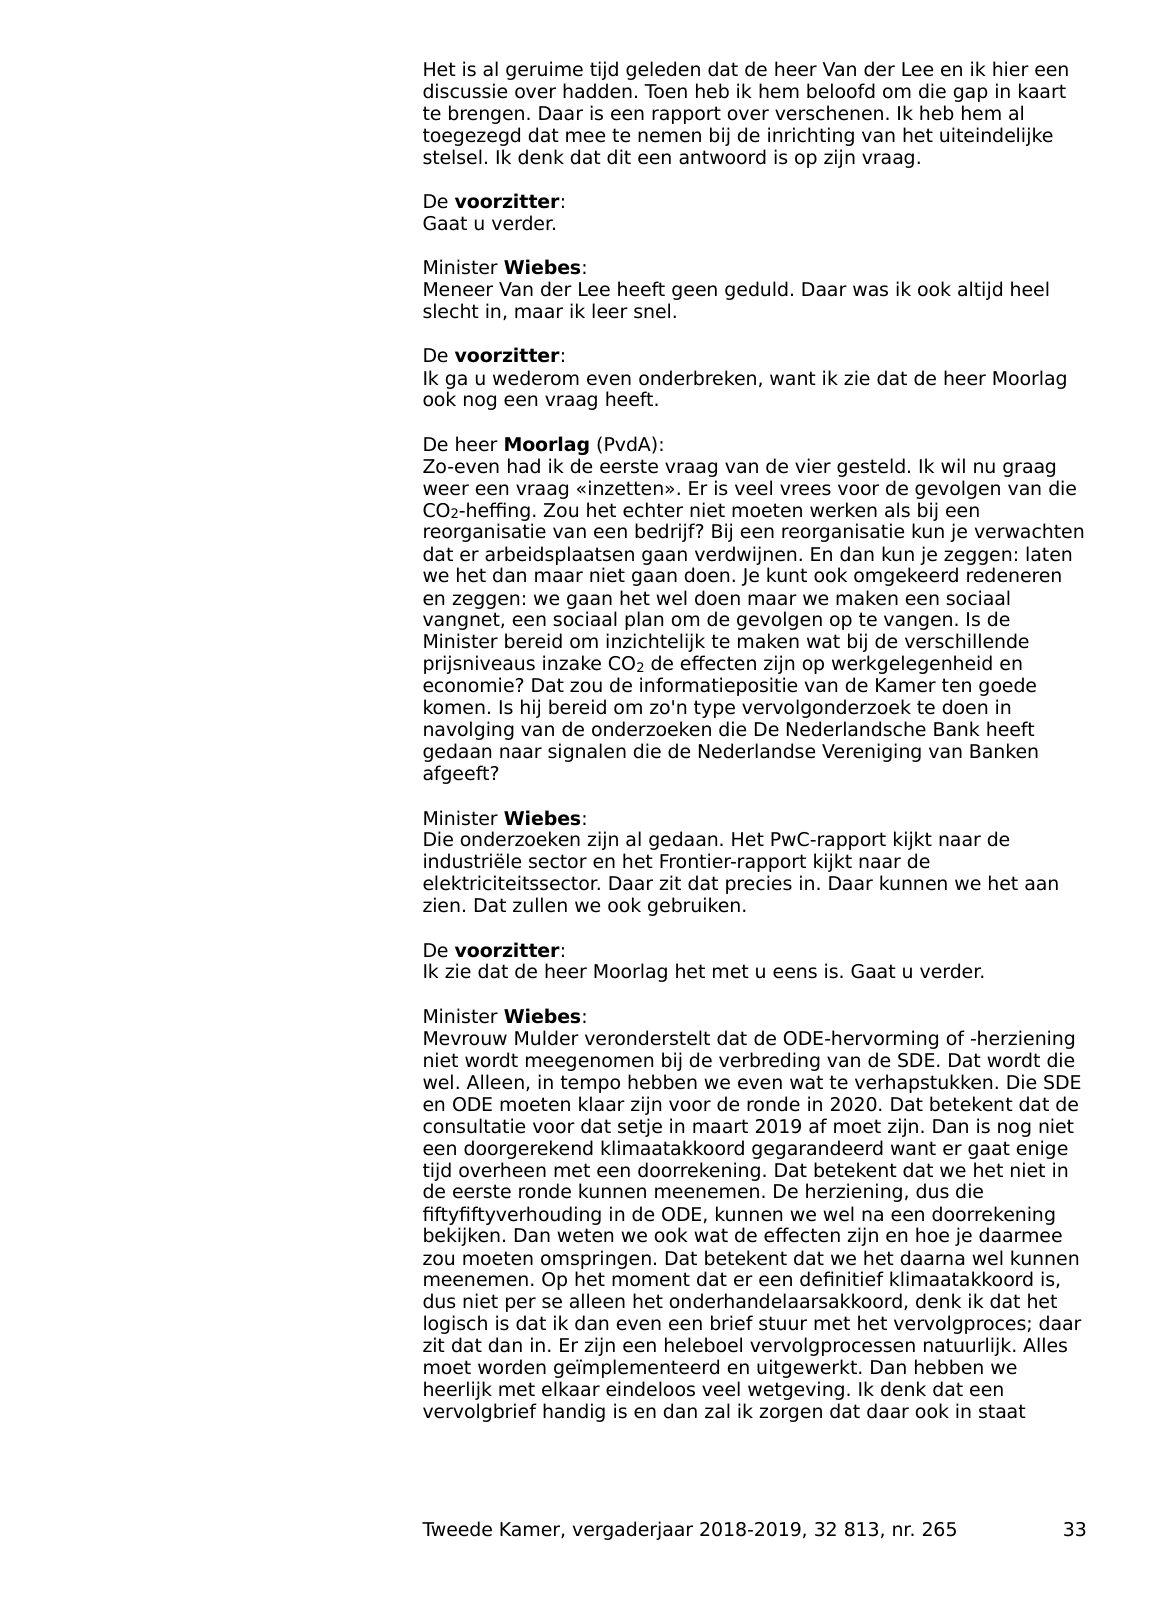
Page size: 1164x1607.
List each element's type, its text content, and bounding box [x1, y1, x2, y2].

text Ik zie dat de heer Moorlag het met u eens is. Gaat u verder. [422, 961, 1087, 983]
text Gaat u verder. [422, 213, 1087, 235]
text Minister Wiebes: [422, 257, 1087, 279]
text Minister Wiebes: [422, 807, 1087, 829]
text Meneer Van der Lee heeft geen geduld. Daar was ik ook altijd heel slecht in, maar ik leer snel. [422, 279, 1087, 323]
text De voorzitter: [422, 939, 1087, 961]
text Ik ga u wederom even onderbreken, want ik zie dat de heer Moorlag ook nog een vraag heeft. [422, 367, 1087, 411]
text De heer Moorlag (PvdA): [422, 433, 1087, 456]
text Het is al geruime tijd geleden dat de heer Van der Lee en ik hier een discussie over hadden. Toen heb ik hem beloofd om die gap in kaart te brengen. Daar is een rapport over verschenen. Ik heb hem al toegezegd dat mee te nemen bij de inrichting van het uiteindelijke stelsel. Ik denk dat dit een antwoord is op zijn vraag. [422, 59, 1087, 169]
text Die onderzoeken zijn al gedaan. Het PwC-rapport kijkt naar de industriële sector en het Frontier-rapport kijkt naar de elektriciteitssector. Daar zit dat precies in. Daar kunnen we het aan zien. Dat zullen we ook gebruiken. [422, 829, 1087, 917]
text Minister Wiebes: [422, 1006, 1087, 1028]
text Zo-even had ik de eerste vraag van de vier gesteld. Ik wil nu graag weer een vraag «inzetten». Er is veel vrees voor de gevolgen van die CO2-heffing. Zou het echter niet moeten werken als bij een reorganisatie van een bedrijf? Bij een reorganisatie kun je verwachten dat er arbeidsplaatsen gaan verdwijnen. En dan kun je zeggen: laten we het dan maar niet gaan doen. Je kunt ook omgekeerd redeneren en zeggen: we gaan het wel doen maar we maken een sociaal vangnet, een sociaal plan om de gevolgen op te vangen. Is de Minister bereid om inzichtelijk te maken wat bij de verschillende prijsniveaus inzake CO2 de effecten zijn op werkgelegenheid en economie? Dat zou de informatiepositie van de Kamer ten goede komen. Is hij bereid om zo'n type vervolgonderzoek te doen in navolging van de onderzoeken die De Nederlandsche Bank heeft gedaan naar signalen die de Nederlandse Vereniging van Banken afgeeft? [422, 456, 1087, 785]
text De voorzitter: [422, 191, 1087, 213]
text Mevrouw Mulder veronderstelt dat de ODE-hervorming of -herziening niet wordt meegenomen bij de verbreding van de SDE. Dat wordt die wel. Alleen, in tempo hebben we even wat te verhapstukken. Die SDE en ODE moeten klaar zijn voor de ronde in 2020. Dat betekent dat de consultatie voor dat setje in maart 2019 af moet zijn. Dan is nog niet een doorgerekend klimaatakkoord gegarandeerd want er gaat enige tijd overheen met een doorrekening. Dat betekent dat we het niet in de eerste ronde kunnen meenemen. De herziening, dus die fiftyfiftyverhouding in de ODE, kunnen we wel na een doorrekening bekijken. Dan weten we ook wat de effecten zijn en hoe je daarmee zou moeten omspringen. Dat betekent dat we het daarna wel kunnen meenemen. Op het moment dat er een definitief klimaatakkoord is, dus niet per se alleen het onderhandelaarsakkoord, denk ik dat het logisch is dat ik dan even een brief stuur met het vervolgproces; daar zit dat dan in. Er zijn een heleboel vervolgprocessen natuurlijk. Alles moet worden geïmplementeerd en uitgewerkt. Dan hebben we heerlijk met elkaar eindeloos veel wetgeving. Ik denk dat een vervolgbrief handig is en dan zal ik zorgen dat daar ook in staat [422, 1028, 1087, 1423]
text De voorzitter: [422, 345, 1087, 367]
